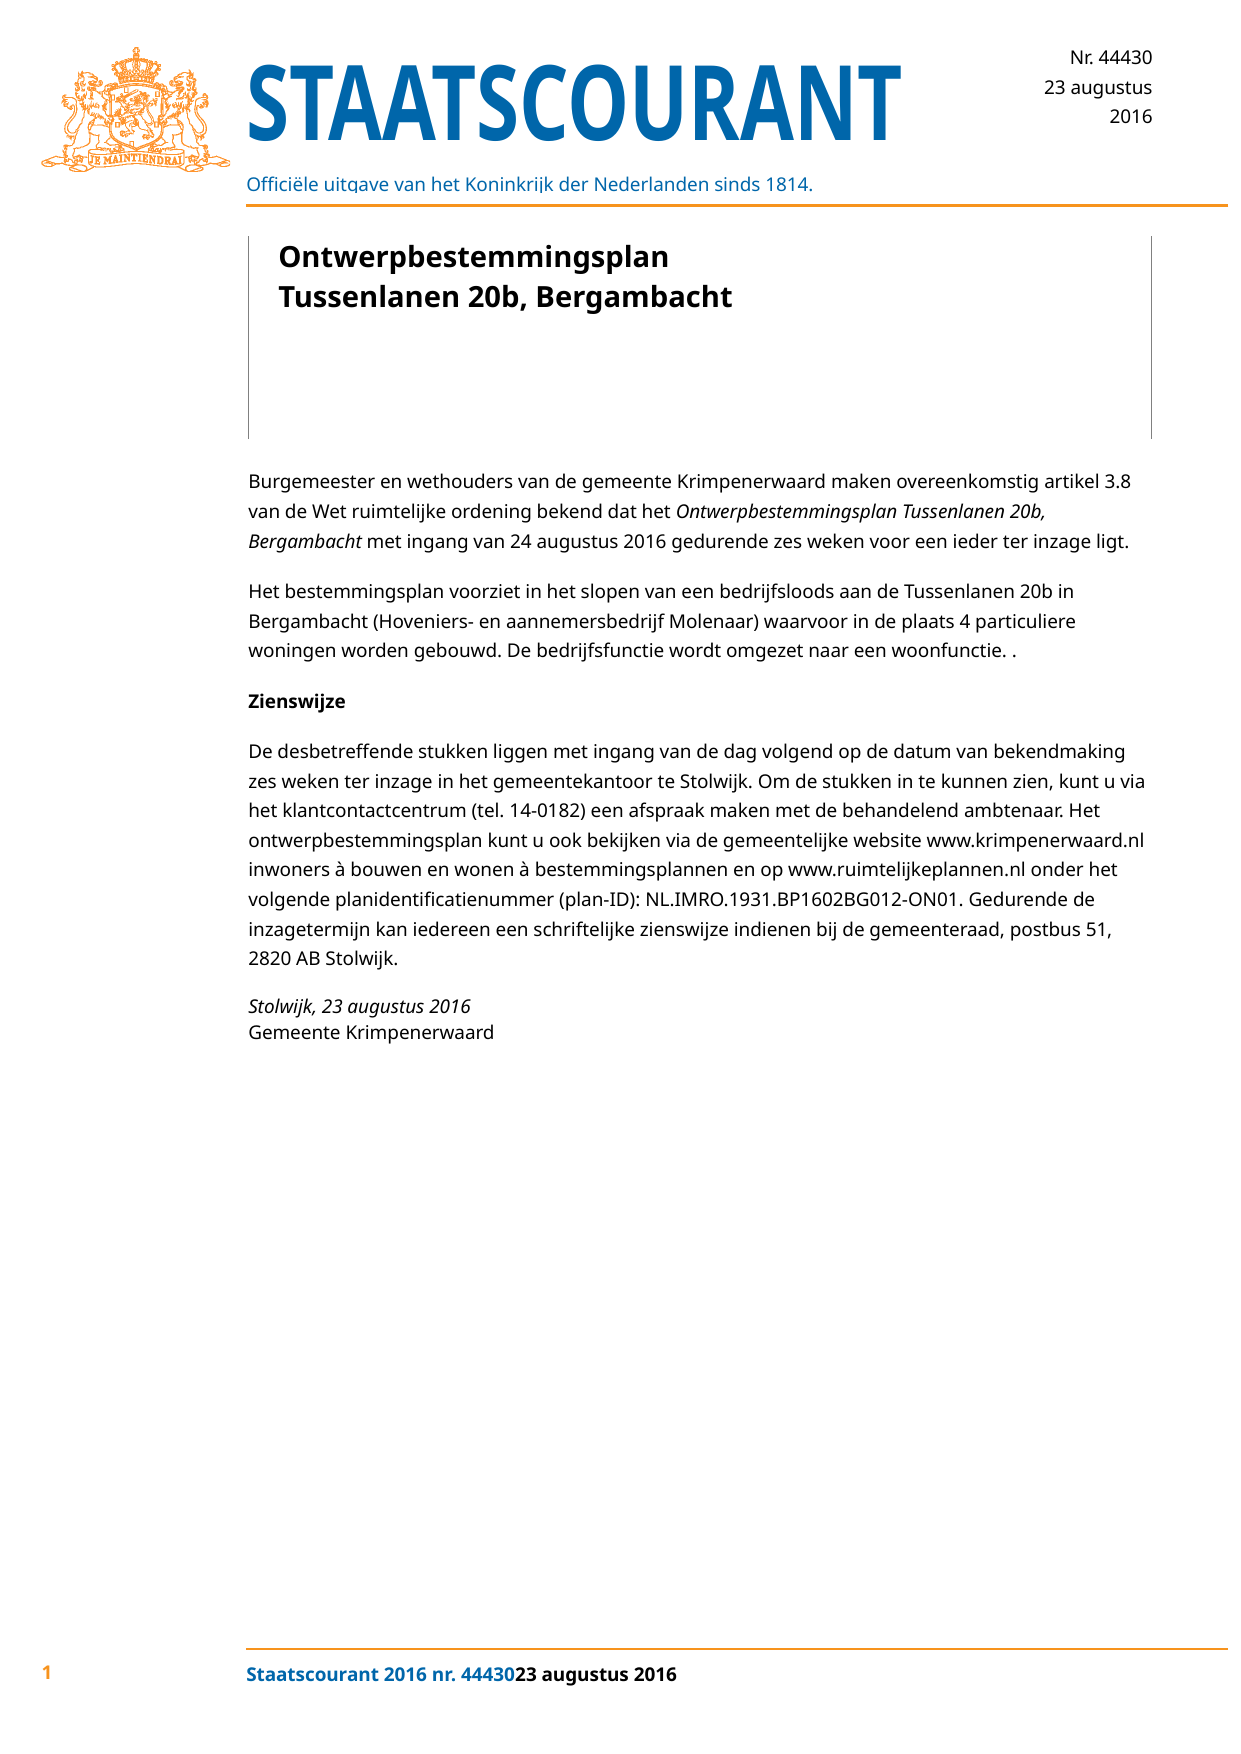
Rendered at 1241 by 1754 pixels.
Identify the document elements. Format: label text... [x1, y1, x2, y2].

table_header [850, 414, 1151, 439]
text Zienswijze [248, 688, 1152, 713]
text De desbetreffende stukken liggen met ingang van de dag volgend op de datum van bekendmaking zes weken ter inzage in het gemeentekantoor te Stolwijk. Om de stukken in te kunnen zien, kunt u via het klantcontactcentrum (tel. 14-0182) een afspraak maken met de behandelend ambtenaar. Het ontwerpbestemmingsplan kunt u ook bekijken via de gemeentelijke website www.krimpenerwaard.nl inwoners à bouwen en wonen à bestemmingsplannen en op www.ruimtelijkeplannen.nl onder het volgende planidentificatienummer (plan-ID): NL.IMRO.1931.BP1602BG012-ON01. Gedurende de inzagetermijn kan iedereen een schriftelijke zienswijze indienen bij de gemeenteraad, postbus 51, 2820 AB Stolwijk. [248, 738, 1152, 971]
table_header [1090, 236, 1151, 413]
text Burgemeester en wethouders van de gemeente Krimpenerwaard maken overeenkomstig artikel 3.8 van de Wet ruimtelijke ordening bekend dat het Ontwerpbestemmingsplan Tussenlanen 20b, Bergambacht met ingang van 24 augustus 2016 gedurende zes weken voor een ieder ter inzage ligt. [248, 469, 1152, 553]
text Het bestemmingsplan voorziet in het slopen van een bedrijfsloods aan de Tussenlanen 20b in Bergambacht (Hoveniers- en aannemersbedrijf Molenaar) waarvoor in de plaats 4 particuliere woningen worden gebouwd. De bedrijfsfunctie wordt omgezet naar een woonfunctie. . [248, 578, 1152, 663]
text Gemeente Krimpenerwaard [248, 1019, 1152, 1044]
picture [912, 236, 1090, 414]
table_header [850, 236, 912, 413]
table_header Ontwerpbestemmingsplan Tussenlanen 20b, Bergambacht [249, 236, 850, 439]
text Stolwijk, 23 augustus 2016 [248, 993, 1152, 1019]
picture [41, 47, 231, 172]
